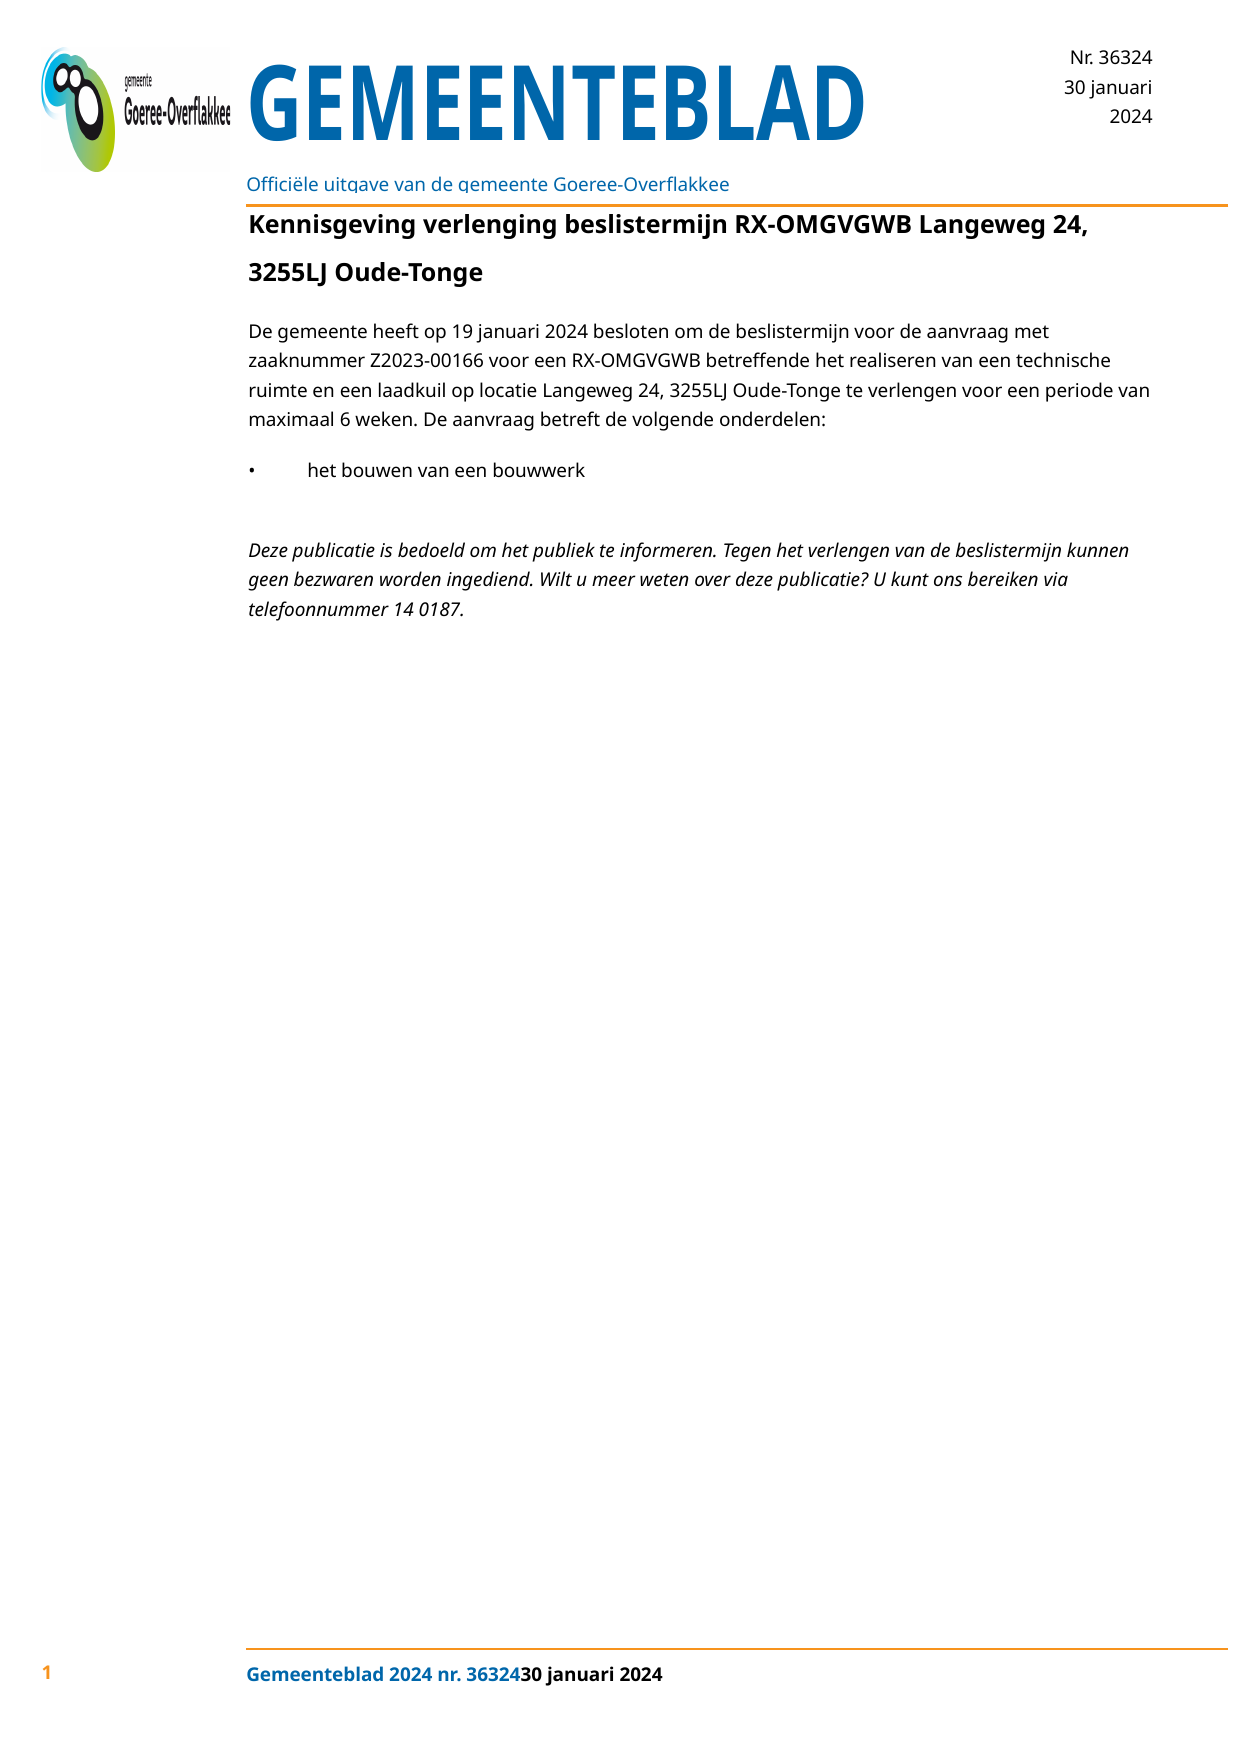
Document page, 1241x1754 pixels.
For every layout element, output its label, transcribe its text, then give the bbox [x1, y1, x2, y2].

list het bouwen van een bouwwerk [248, 457, 1152, 483]
text Kennisgeving verlenging beslistermijn RX-OMGVGWB Langeweg 24, 3255LJ Oude-Tonge [248, 207, 1152, 288]
text De gemeente heeft op 19 januari 2024 besloten om de beslistermijn voor de aanvraag met zaaknummer Z2023-00166 voor een RX-OMGVGWB betreffende het realiseren van een technische ruimte en een laadkuil op locatie Langeweg 24, 3255LJ Oude-Tonge te verlengen voor een periode van maximaal 6 weken. De aanvraag betreft de volgende onderdelen: [248, 318, 1152, 432]
picture [41, 47, 231, 172]
text Deze publicatie is bedoeld om het publiek te informeren. Tegen het verlengen van de beslistermijn kunnen geen bezwaren worden ingediend. Wilt u meer weten over deze publicatie? U kunt ons bereiken via telefoonnummer 14 0187. [248, 537, 1152, 622]
